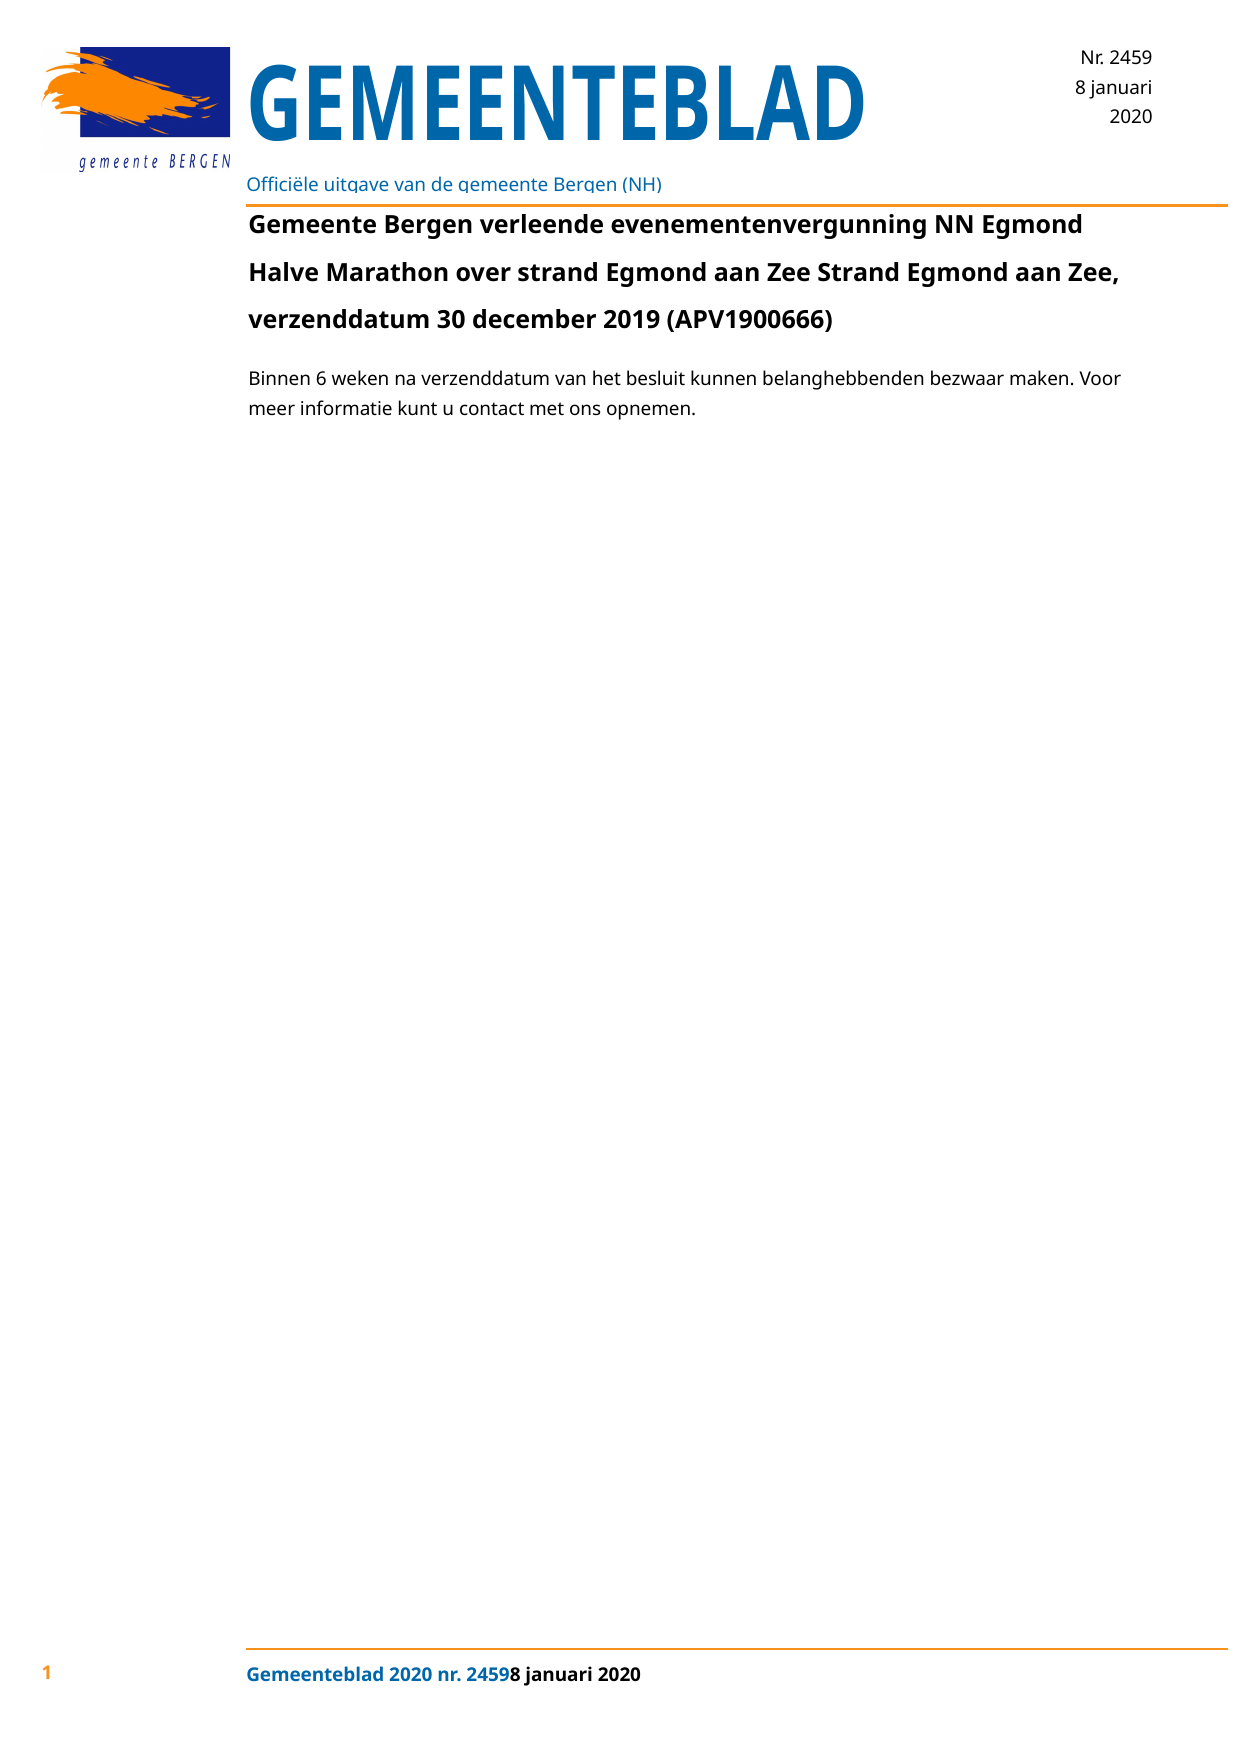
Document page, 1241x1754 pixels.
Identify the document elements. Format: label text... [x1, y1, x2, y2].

text Gemeente Bergen verleende evenementenvergunning NN Egmond Halve Marathon over strand Egmond aan Zee Strand Egmond aan Zee, verzenddatum 30 december 2019 (APV1900666) [248, 207, 1152, 336]
text Binnen 6 weken na verzenddatum van het besluit kunnen belanghebbenden bezwaar maken. Voor meer informatie kunt u contact met ons opnemen. [248, 366, 1152, 421]
picture [41, 47, 231, 172]
